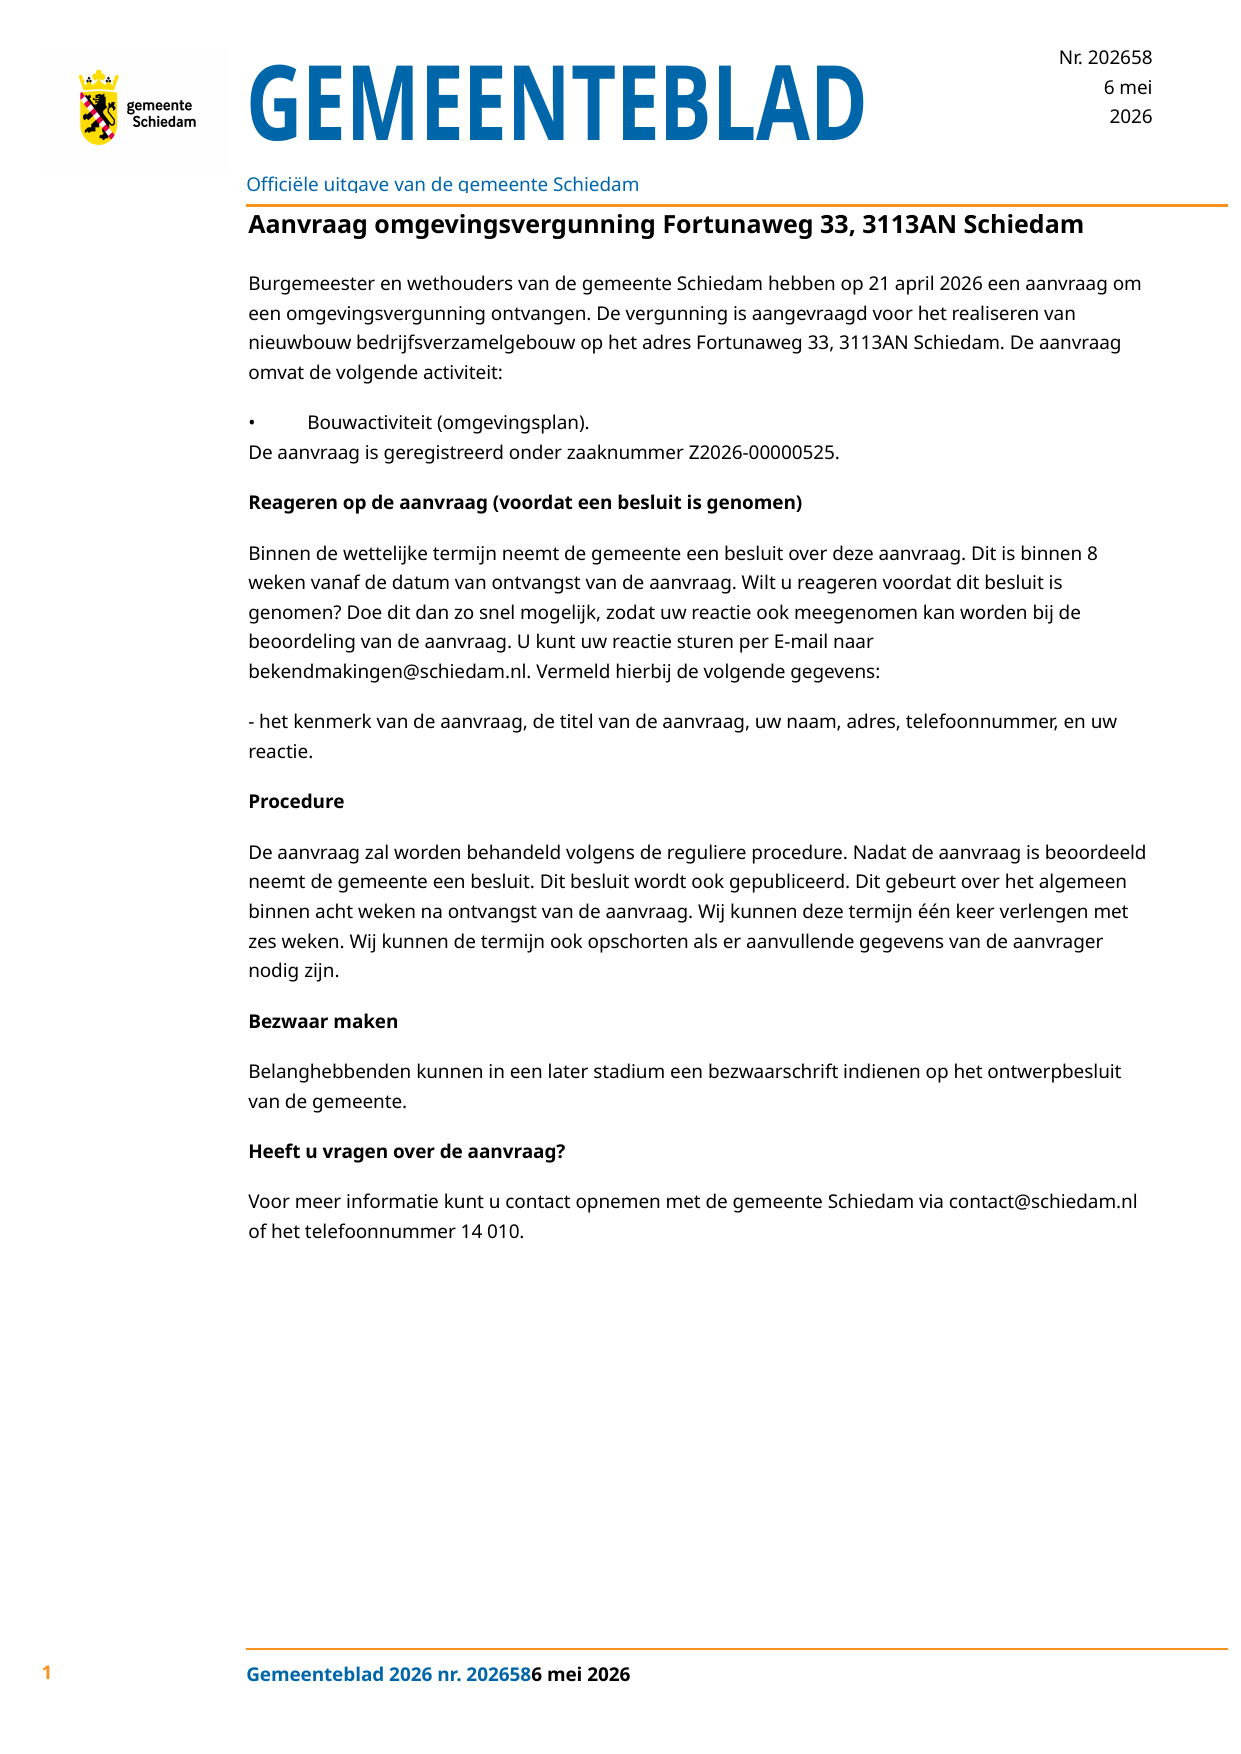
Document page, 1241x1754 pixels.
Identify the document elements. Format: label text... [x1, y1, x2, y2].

text De aanvraag is geregistreerd onder zaaknummer Z2026-00000525. [248, 439, 1152, 465]
text Aanvraag omgevingsvergunning Fortunaweg 33, 3113AN Schiedam [248, 207, 1152, 241]
text Heeft u vragen over de aanvraag? [248, 1138, 1152, 1164]
list Bouwactiviteit (omgevingsplan). [248, 409, 1152, 435]
text Bezwaar maken [248, 1008, 1152, 1033]
text Procedure [248, 789, 1152, 814]
text De aanvraag zal worden behandeld volgens de reguliere procedure. Nadat de aanvraag is beoordeeld neemt de gemeente een besluit. Dit besluit wordt ook gepubliceerd. Dit gebeurt over het algemeen binnen acht weken na ontvangst van de aanvraag. Wij kunnen deze termijn één keer verlengen met zes weken. Wij kunnen de termijn ook opschorten als er aanvullende gegevens van de aanvrager nodig zijn. [248, 839, 1152, 983]
text - het kenmerk van de aanvraag, de titel van de aanvraag, uw naam, adres, telefoonnummer, en uw reactie. [248, 709, 1152, 764]
text Binnen de wettelijke termijn neemt de gemeente een besluit over deze aanvraag. Dit is binnen 8 weken vanaf de datum van ontvangst van de aanvraag. Wilt u reageren voordat dit besluit is genomen? Doe dit dan zo snel mogelijk, zodat uw reactie ook meegenomen kan worden bij de beoordeling van de aanvraag. U kunt uw reactie sturen per E-mail naar bekendmakingen@schiedam.nl. Vermeld hierbij de volgende gegevens: [248, 540, 1152, 684]
text Belanghebbenden kunnen in een later stadium een bezwaarschrift indienen op het ontwerpbesluit van de gemeente. [248, 1058, 1152, 1113]
text Reageren op de aanvraag (voordat een besluit is genomen) [248, 489, 1152, 515]
text Burgemeester en wethouders van de gemeente Schiedam hebben op 21 april 2026 een aanvraag om een omgevingsvergunning ontvangen. De vergunning is aangevraagd voor het realiseren van nieuwbouw bedrijfsverzamelgebouw op het adres Fortunaweg 33, 3113AN Schiedam. De aanvraag omvat de volgende activiteit: [248, 270, 1152, 385]
picture [41, 47, 231, 172]
text Voor meer informatie kunt u contact opnemen met de gemeente Schiedam via contact@schiedam.nl of het telefoonnummer 14 010. [248, 1189, 1152, 1244]
